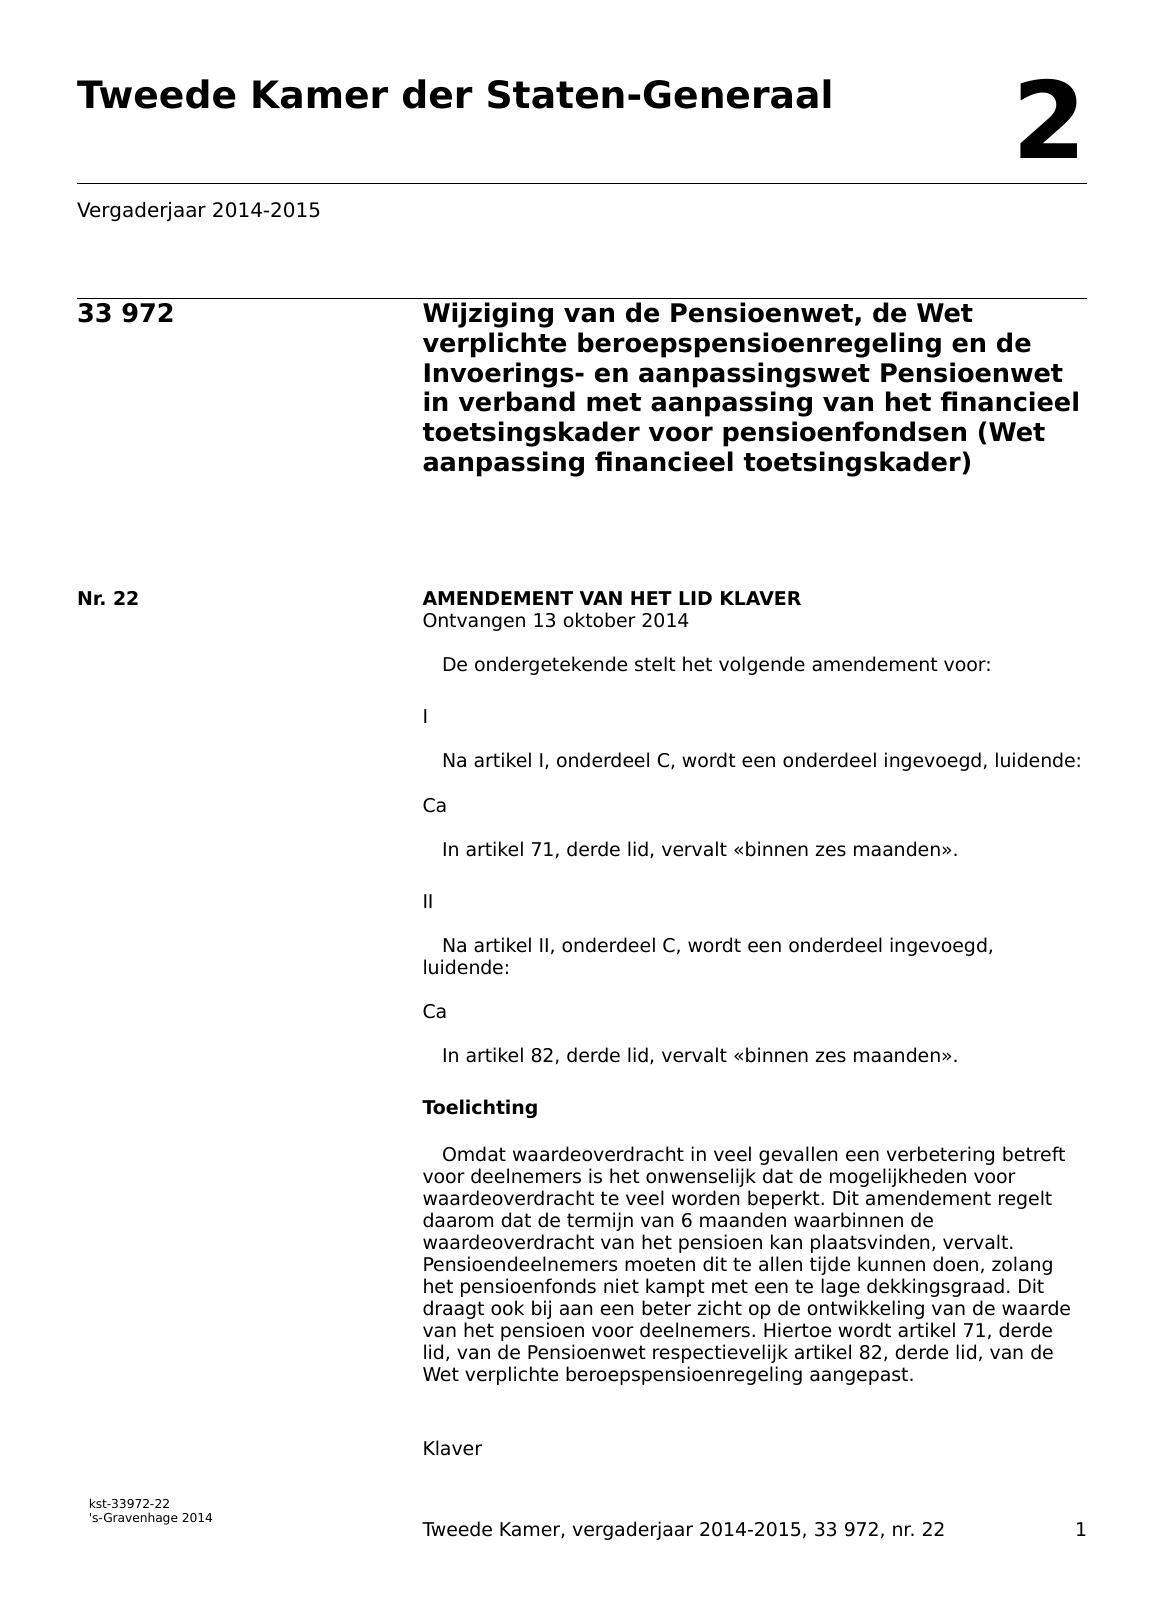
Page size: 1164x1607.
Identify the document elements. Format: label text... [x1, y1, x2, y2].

text 's-Gravenhage 2014 [88, 1511, 323, 1525]
text In artikel 71, derde lid, vervalt «binnen zes maanden». [422, 839, 1087, 861]
subtitle I [422, 706, 1087, 728]
text Omdat waardeoverdracht in veel gevallen een verbetering betreft voor deelnemers is het onwenselijk dat de mogelijkheden voor waardeoverdracht te veel worden beperkt. Dit amendement regelt daarom dat de termijn van 6 maanden waarbinnen de waardeoverdracht van het pensioen kan plaatsvinden, vervalt. Pensioendeelnemers moeten dit te allen tijde kunnen doen, zolang het pensioenfonds niet kampt met een te lage dekkingsgraad. Dit draagt ook bij aan een beter zicht op de ontwikkeling van de waarde van het pensioen voor deelnemers. Hiertoe wordt artikel 71, derde lid, van de Pensioenwet respectievelijk artikel 82, derde lid, van de Wet verplichte beroepspensioenregeling aangepast. [422, 1144, 1087, 1386]
subtitle II [422, 891, 1087, 913]
text Na artikel I, onderdeel C, wordt een onderdeel ingevoegd, luidende: [422, 750, 1087, 772]
text Na artikel II, onderdeel C, wordt een onderdeel ingevoegd, luidende: [422, 935, 1087, 979]
subtitle Toelichting [422, 1097, 1087, 1119]
table_header 2 [886, 59, 1087, 183]
text Klaver [422, 1416, 1087, 1460]
subtitle 33 972 Wijziging van de Pensioenwet, de Wet verplichte beroepspensioenregeling en de Invoerings- en aanpassingswet Pensioenwet in verband met aanpassing van het financieel toetsingskader voor pensioenfondsen (Wet aanpassing financieel toetsingskader) [77, 299, 1087, 477]
text In artikel 82, derde lid, vervalt «binnen zes maanden». [422, 1045, 1087, 1067]
table_cell Vergaderjaar 2014-2015 [77, 184, 1087, 298]
subtitle Nr. 22 AMENDEMENT VAN HET LID KLAVER [77, 588, 1087, 610]
text De ondergetekende stelt het volgende amendement voor: [422, 654, 1087, 676]
text Ontvangen 13 oktober 2014 [422, 610, 1087, 632]
text Ca [422, 794, 1087, 817]
table_header Tweede Kamer der Staten-Generaal [77, 59, 886, 183]
text Ca [422, 1001, 1087, 1023]
text kst-33972-22 [88, 1497, 323, 1511]
